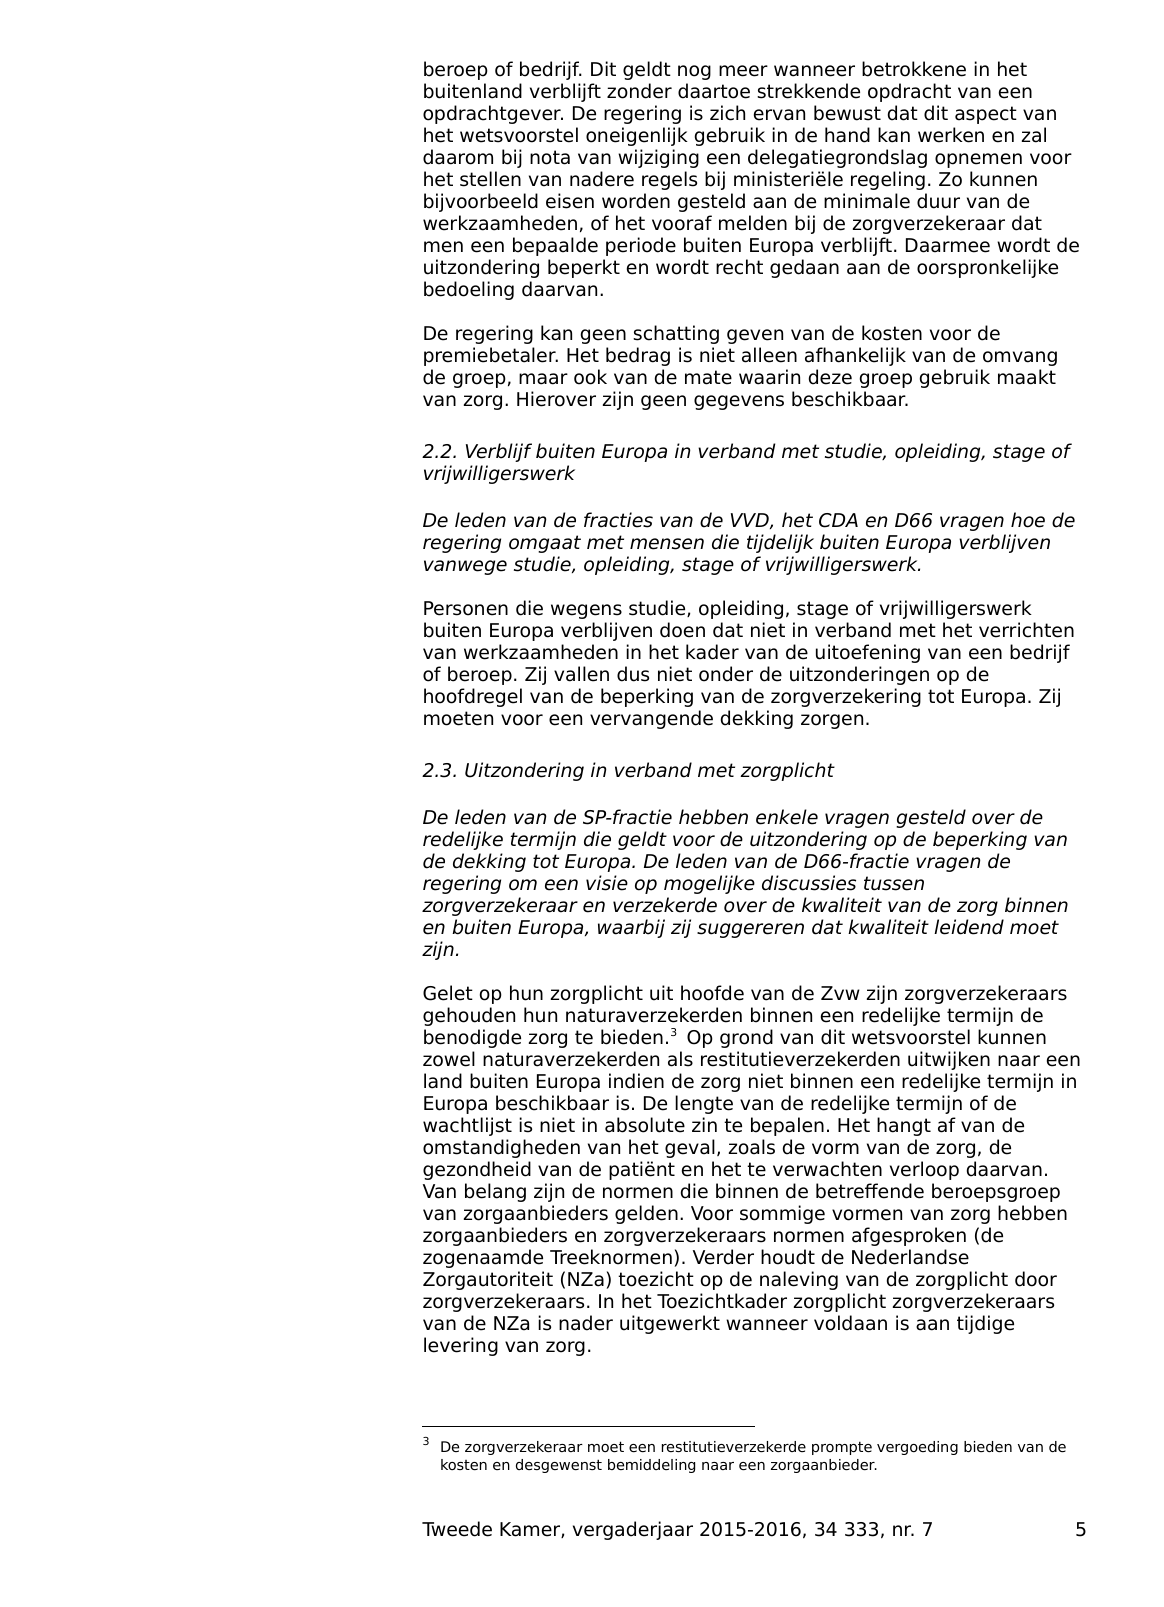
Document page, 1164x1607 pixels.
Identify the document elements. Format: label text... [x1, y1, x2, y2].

text De zorgverzekeraar moet een restitutieverzekerde prompte vergoeding bieden van de kosten en desgewenst bemiddeling naar een zorgaanbieder. [422, 1435, 1087, 1474]
subtitle 2.3. Uitzondering in verband met zorgplicht [422, 760, 1087, 782]
text De leden van de SP-fractie hebben enkele vragen gesteld over de redelijke termijn die geldt voor de uitzondering op de beperking van de dekking tot Europa. De leden van de D66-fractie vragen de regering om een visie op mogelijke discussies tussen zorgverzekeraar en verzekerde over de kwaliteit van de zorg binnen en buiten Europa, waarbij zij suggereren dat kwaliteit leidend moet zijn. [422, 807, 1087, 961]
text De regering kan geen schatting geven van de kosten voor de premiebetaler. Het bedrag is niet alleen afhankelijk van de omvang de groep, maar ook van de mate waarin deze groep gebruik maakt van zorg. Hierover zijn geen gegevens beschikbaar. [422, 323, 1087, 411]
subtitle 2.2. Verblijf buiten Europa in verband met studie, opleiding, stage of vrijwilligerswerk [422, 441, 1087, 485]
text Gelet op hun zorgplicht uit hoofde van de Zvw zijn zorgverzekeraars gehouden hun naturaverzekerden binnen een redelijke termijn de benodigde zorg te bieden. Op grond van dit wetsvoorstel kunnen zowel naturaverzekerden als restitutieverzekerden uitwijken naar een land buiten Europa indien de zorg niet binnen een redelijke termijn in Europa beschikbaar is. De lengte van de redelijke termijn of de wachtlijst is niet in absolute zin te bepalen. Het hangt af van de omstandigheden van het geval, zoals de vorm van de zorg, de gezondheid van de patiënt en het te verwachten verloop daarvan. Van belang zijn de normen die binnen de betreffende beroepsgroep van zorgaanbieders gelden. Voor sommige vormen van zorg hebben zorgaanbieders en zorgverzekeraars normen afgesproken (de zogenaamde Treeknormen). Verder houdt de Nederlandse Zorgautoriteit (NZa) toezicht op de naleving van de zorgplicht door zorgverzekeraars. In het Toezichtkader zorgplicht zorgverzekeraars van de NZa is nader uitgewerkt wanneer voldaan is aan tijdige levering van zorg. [422, 983, 1087, 1357]
text beroep of bedrijf. Dit geldt nog meer wanneer betrokkene in het buitenland verblijft zonder daartoe strekkende opdracht van een opdrachtgever. De regering is zich ervan bewust dat dit aspect van het wetsvoorstel oneigenlijk gebruik in de hand kan werken en zal daarom bij nota van wijziging een delegatiegrondslag opnemen voor het stellen van nadere regels bij ministeriële regeling. Zo kunnen bijvoorbeeld eisen worden gesteld aan de minimale duur van de werkzaamheden, of het vooraf melden bij de zorgverzekeraar dat men een bepaalde periode buiten Europa verblijft. Daarmee wordt de uitzondering beperkt en wordt recht gedaan aan de oorspronkelijke bedoeling daarvan. [422, 59, 1087, 301]
text De leden van de fracties van de VVD, het CDA en D66 vragen hoe de regering omgaat met mensen die tijdelijk buiten Europa verblijven vanwege studie, opleiding, stage of vrijwilligerswerk. [422, 510, 1087, 576]
text Personen die wegens studie, opleiding, stage of vrijwilligerswerk buiten Europa verblijven doen dat niet in verband met het verrichten van werkzaamheden in het kader van de uitoefening van een bedrijf of beroep. Zij vallen dus niet onder de uitzonderingen op de hoofdregel van de beperking van de zorgverzekering tot Europa. Zij moeten voor een vervangende dekking zorgen. [422, 598, 1087, 730]
